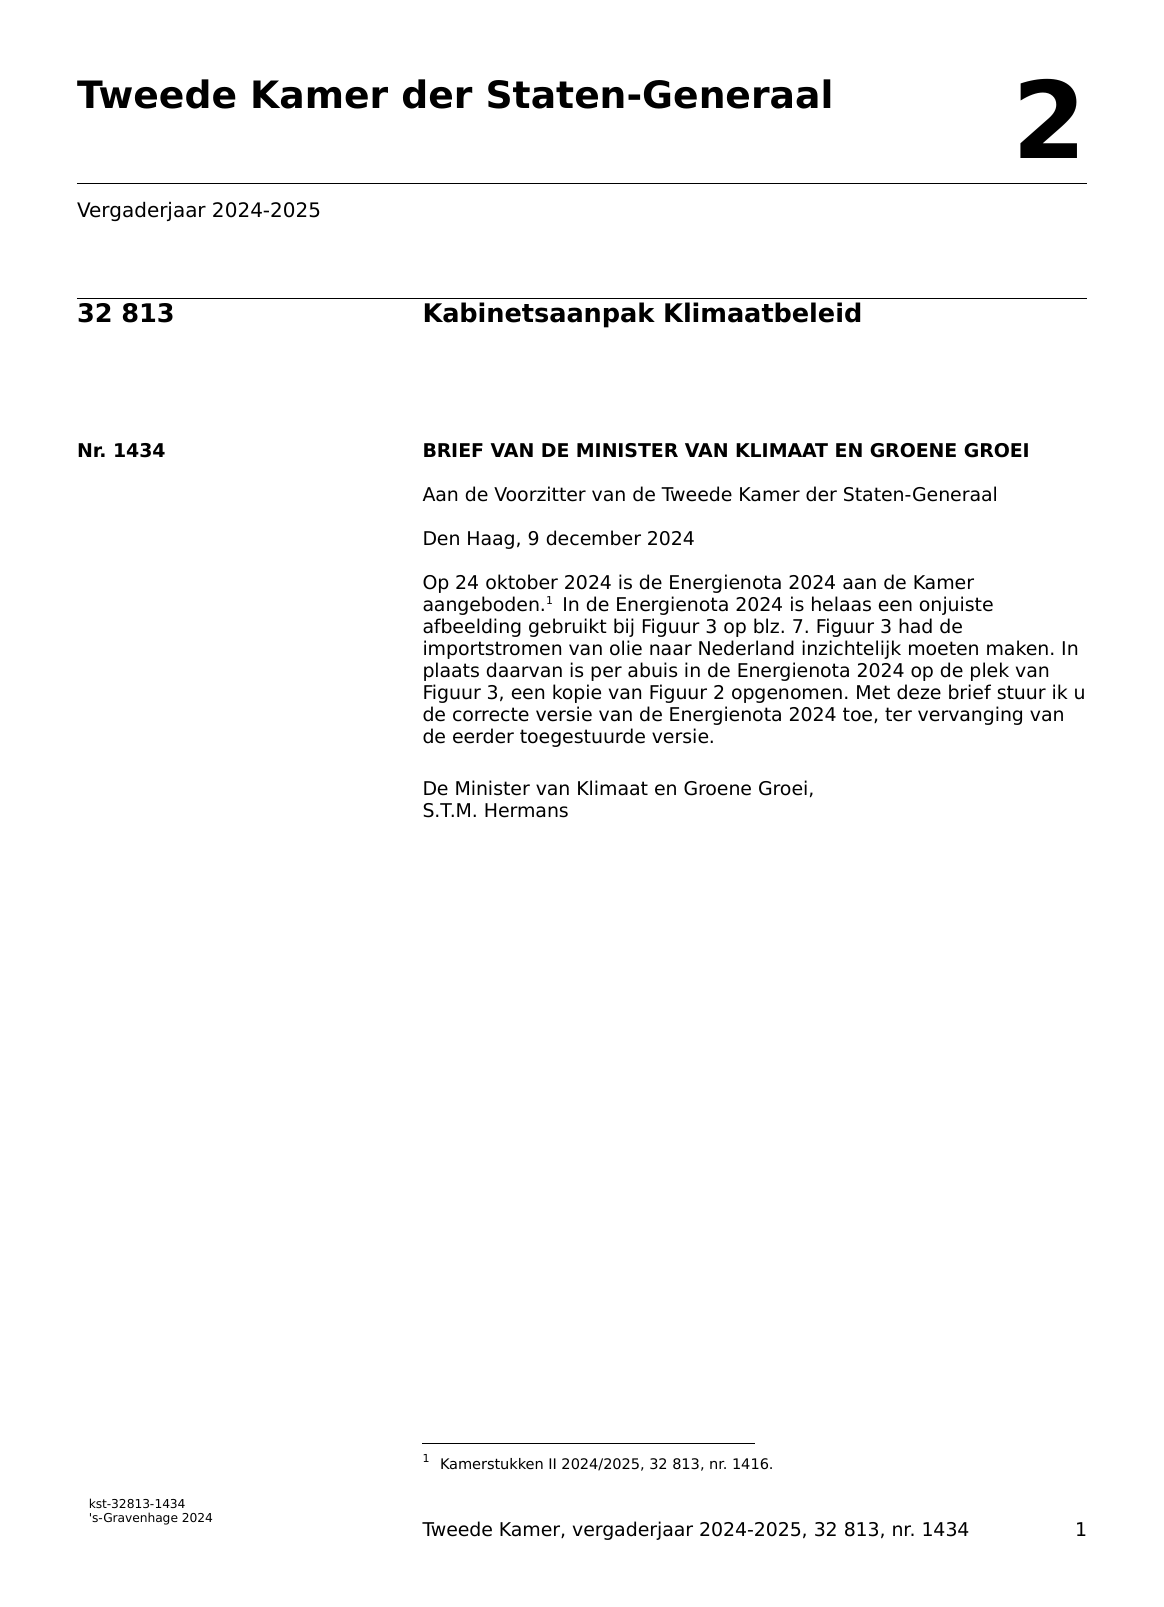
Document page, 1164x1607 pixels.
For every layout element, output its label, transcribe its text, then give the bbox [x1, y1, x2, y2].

subtitle 32 813 Kabinetsaanpak Klimaatbeleid [77, 299, 1087, 329]
text 's-Gravenhage 2024 [88, 1511, 323, 1525]
table_header 2 [886, 59, 1087, 183]
text Aan de Voorzitter van de Tweede Kamer der Staten-Generaal [422, 484, 1087, 506]
text Kamerstukken II 2024/2025, 32 813, nr. 1416. [422, 1452, 1087, 1474]
subtitle Nr. 1434 BRIEF VAN DE MINISTER VAN KLIMAAT EN GROENE GROEI [77, 440, 1087, 462]
text De Minister van Klimaat en Groene Groei, S.T.M. Hermans [422, 778, 1087, 822]
text kst-32813-1434 [88, 1497, 323, 1511]
table_header Tweede Kamer der Staten-Generaal [77, 59, 886, 183]
table_cell Vergaderjaar 2024-2025 [77, 184, 1087, 298]
text Op 24 oktober 2024 is de Energienota 2024 aan de Kamer aangeboden. In de Energienota 2024 is helaas een onjuiste afbeelding gebruikt bij Figuur 3 op blz. 7. Figuur 3 had de importstromen van olie naar Nederland inzichtelijk moeten maken. In plaats daarvan is per abuis in de Energienota 2024 op de plek van Figuur 3, een kopie van Figuur 2 opgenomen. Met deze brief stuur ik u de correcte versie van de Energienota 2024 toe, ter vervanging van de eerder toegestuurde versie. [422, 572, 1087, 748]
text Den Haag, 9 december 2024 [422, 528, 1087, 550]
